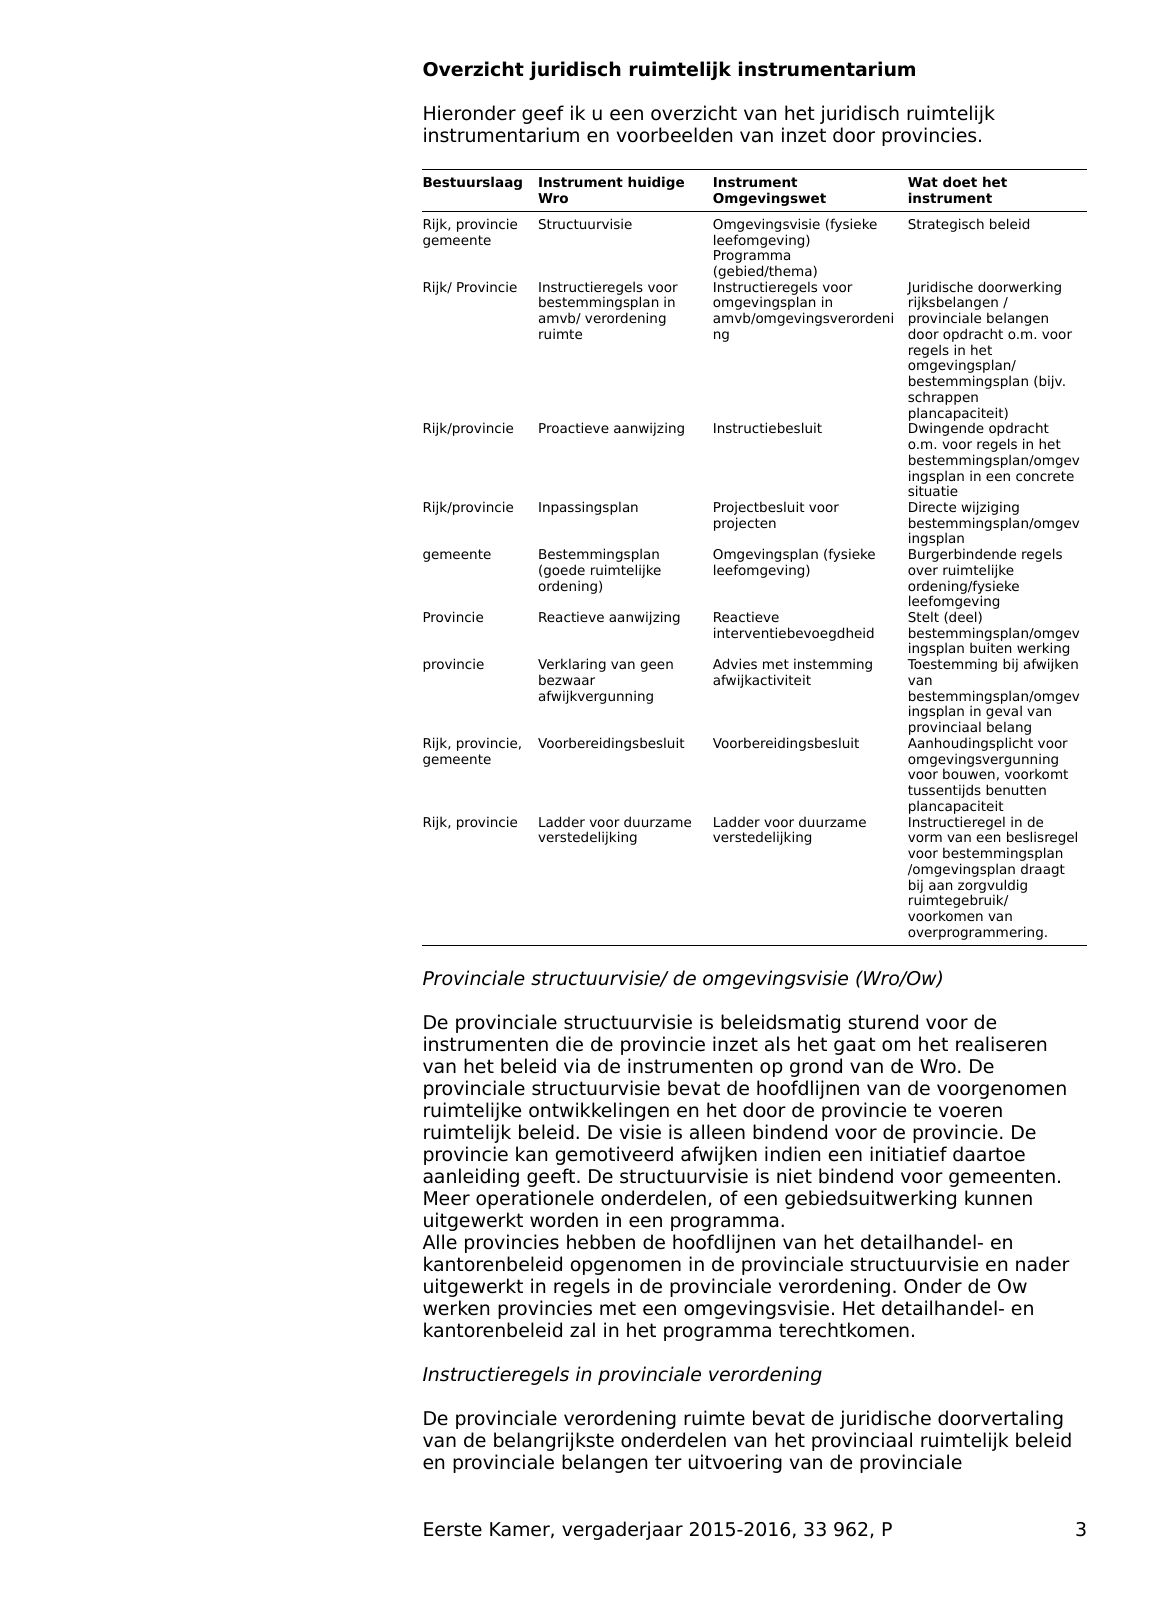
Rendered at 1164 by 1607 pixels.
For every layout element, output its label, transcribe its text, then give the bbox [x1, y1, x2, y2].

table_cell Instructieregels voor bestemmingsplan in amvb/ verordening ruimte [532, 280, 707, 421]
table_cell Proactieve aanwijzing [532, 421, 707, 500]
table_cell Voorbereidingsbesluit [532, 736, 707, 814]
table_cell Juridische doorwerking rijksbelangen / provinciale belangen door opdracht o.m. voor regels in het omgevingsplan/ bestemmingsplan (bijv. schrappen plancapaciteit) [902, 280, 1087, 421]
table_cell Provincie [422, 610, 532, 657]
table_cell Projectbesluit voor projecten [707, 500, 902, 547]
table_cell Burgerbindende regels over ruimtelijke ordening/fysieke leefomgeving [902, 547, 1087, 610]
table_cell Omgevingsvisie (fysieke leefomgeving) Programma (gebied/thema) [707, 212, 902, 279]
text De provinciale structuurvisie is beleidsmatig sturend voor de instrumenten die de provincie inzet als het gaat om het realiseren van het beleid via de instrumenten op grond van de Wro. De provinciale structuurvisie bevat de hoofdlijnen van de voorgenomen ruimtelijke ontwikkelingen en het door de provincie te voeren ruimtelijk beleid. De visie is alleen bindend voor de provincie. De provincie kan gemotiveerd afwijken indien een initiatief daartoe aanleiding geeft. De structuurvisie is niet bindend voor gemeenten. Meer operationele onderdelen, of een gebiedsuitwerking kunnen uitgewerkt worden in een programma. [422, 1012, 1087, 1232]
table_cell provincie [422, 657, 532, 736]
text Alle provincies hebben de hoofdlijnen van het detailhandel- en kantorenbeleid opgenomen in de provinciale structuurvisie en nader uitgewerkt in regels in de provinciale verordening. Onder de Ow werken provincies met een omgevingsvisie. Het detailhandel- en kantorenbeleid zal in het programma terechtkomen. [422, 1232, 1087, 1342]
subtitle Instructieregels in provinciale verordening [422, 1364, 1087, 1386]
table_cell Instructiebesluit [707, 421, 902, 500]
table_cell Structuurvisie [532, 212, 707, 279]
table_cell Instructieregel in de vorm van een beslisregel voor bestemmingsplan /omgevingsplan draagt bij aan zorgvuldig ruimtegebruik/ voorkomen van overprogrammering. [902, 814, 1087, 945]
table_header Bestuurslaag [422, 170, 532, 211]
table_cell Advies met instemming afwijkactiviteit [707, 657, 902, 736]
table_header Wat doet het instrument [902, 170, 1087, 211]
table_cell Rijk, provincie, gemeente [422, 736, 532, 814]
table_cell Toestemming bij afwijken van bestemmingsplan/omgevingsplan in geval van provinciaal belang [902, 657, 1087, 736]
table_cell Strategisch beleid [902, 212, 1087, 279]
subtitle Provinciale structuurvisie/ de omgevingsvisie (Wro/Ow) [422, 968, 1087, 990]
table_cell Inpassingsplan [532, 500, 707, 547]
table_cell Rijk, provincie gemeente [422, 212, 532, 279]
table_cell Stelt (deel) bestemmingsplan/omgevingsplan buiten werking [902, 610, 1087, 657]
table_cell gemeente [422, 547, 532, 610]
table_cell Reactieve aanwijzing [532, 610, 707, 657]
table_cell Omgevingsplan (fysieke leefomgeving) [707, 547, 902, 610]
table_cell Rijk/ Provincie [422, 280, 532, 421]
text De provinciale verordening ruimte bevat de juridische doorvertaling van de belangrijkste onderdelen van het provinciaal ruimtelijk beleid en provinciale belangen ter uitvoering van de provinciale [422, 1408, 1087, 1474]
table_cell Ladder voor duurzame verstedelijking [707, 814, 902, 945]
table_cell Aanhoudingsplicht voor omgevingsvergunning voor bouwen, voorkomt tussentijds benutten plancapaciteit [902, 736, 1087, 814]
table_cell Rijk/provincie [422, 500, 532, 547]
table_cell Verklaring van geen bezwaar afwijkvergunning [532, 657, 707, 736]
text Hieronder geef ik u een overzicht van het juridisch ruimtelijk instrumentarium en voorbeelden van inzet door provincies. [422, 103, 1087, 147]
table_cell Rijk/provincie [422, 421, 532, 500]
table_cell Reactieve interventiebevoegdheid [707, 610, 902, 657]
table_cell Dwingende opdracht o.m. voor regels in het bestemmingsplan/omgevingsplan in een concrete situatie [902, 421, 1087, 500]
subtitle Overzicht juridisch ruimtelijk instrumentarium [422, 59, 1087, 81]
table_cell Voorbereidingsbesluit [707, 736, 902, 814]
table_cell Directe wijziging bestemmingsplan/omgevingsplan [902, 500, 1087, 547]
table_cell Rijk, provincie [422, 814, 532, 945]
table_header Instrument Omgevingswet [707, 170, 902, 211]
table_cell Bestemmingsplan (goede ruimtelijke ordening) [532, 547, 707, 610]
table_header Instrument huidige Wro [532, 170, 707, 211]
table_cell Ladder voor duurzame verstedelijking [532, 814, 707, 945]
table_cell Instructieregels voor omgevingsplan in amvb/omgevingsverordening [707, 280, 902, 421]
